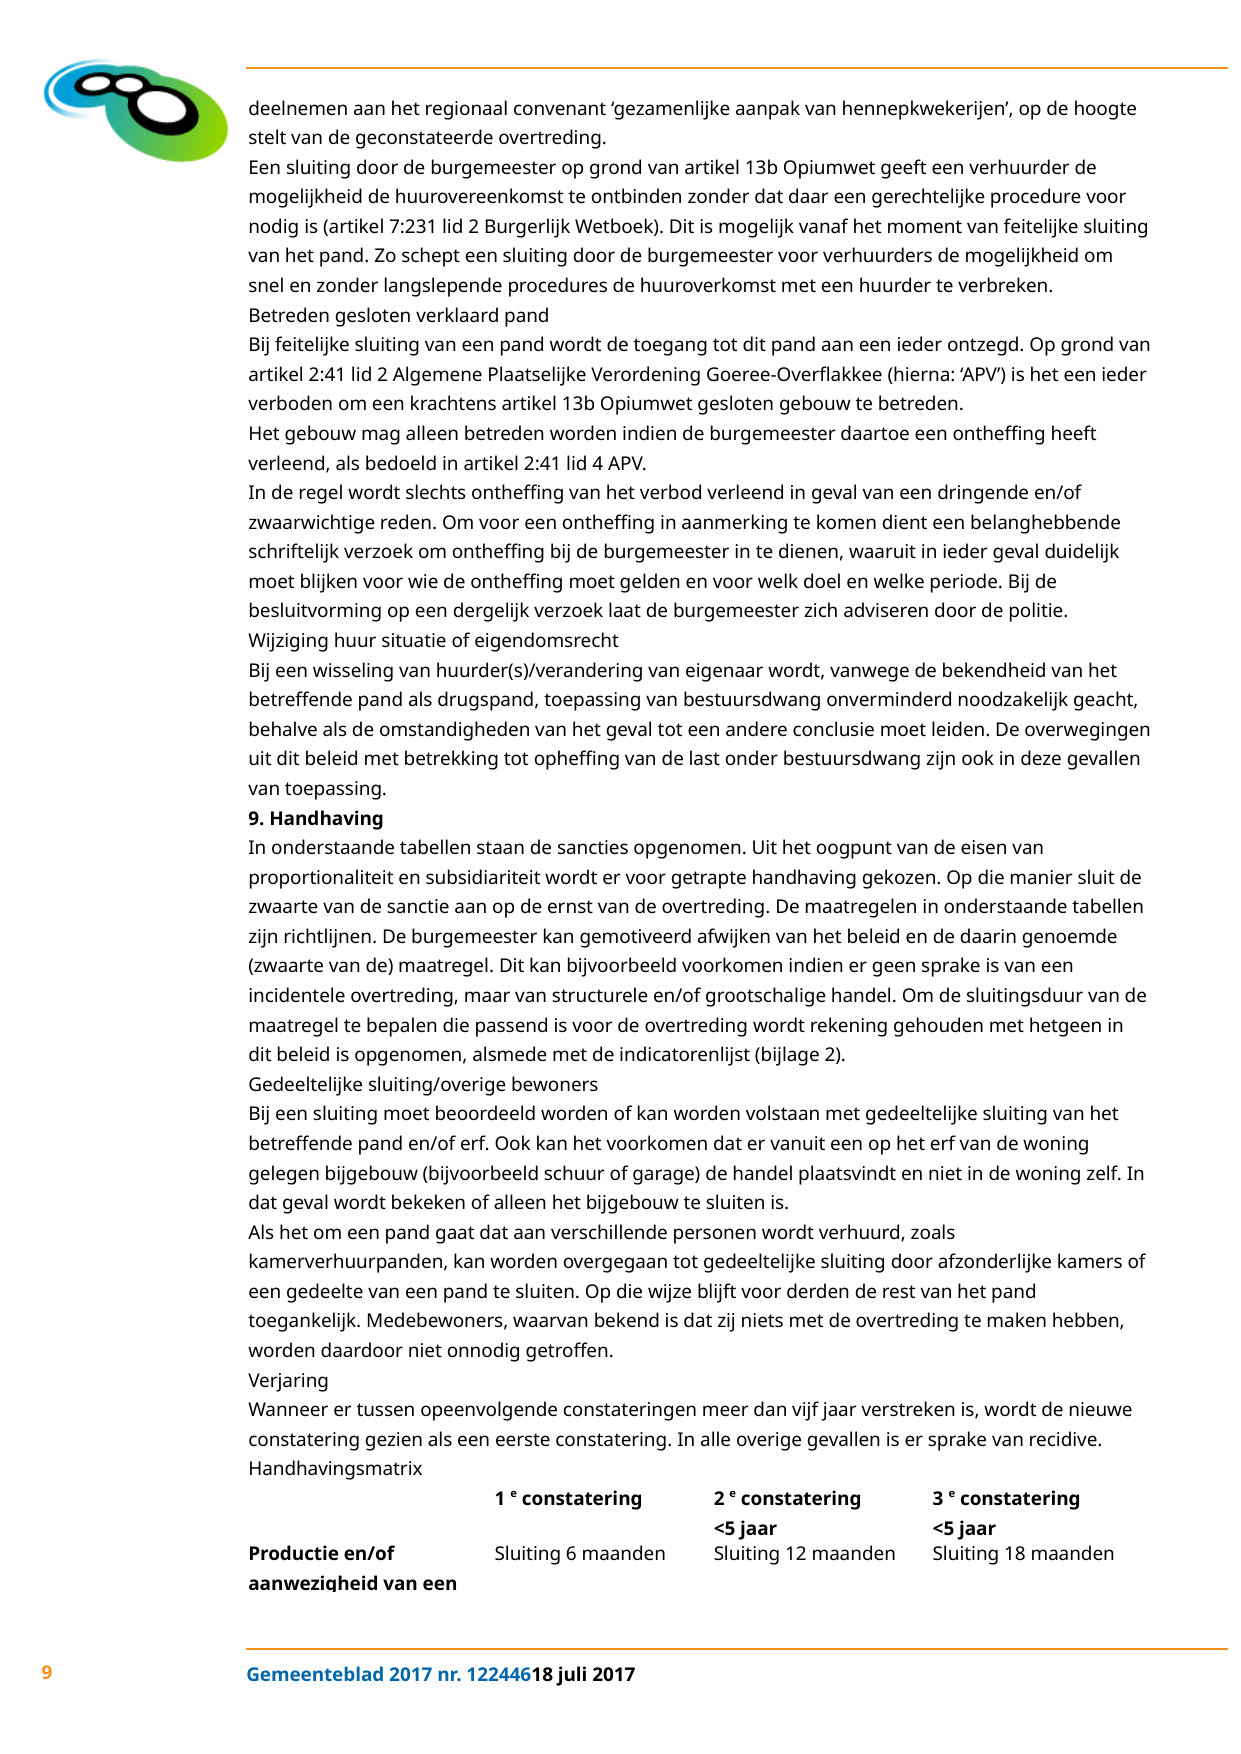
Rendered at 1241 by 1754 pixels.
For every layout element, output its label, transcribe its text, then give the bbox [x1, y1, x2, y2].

table_header 2 e constatering <5 jaar [714, 1485, 932, 1541]
text In onderstaande tabellen staan de sancties opgenomen. Uit het oogpunt van de eisen van proportionaliteit en subsidiariteit wordt er voor getrapte handhaving gekozen. Op die manier sluit de zwaarte van de sanctie aan op de ernst van de overtreding. De maatregelen in onderstaande tabellen zijn richtlijnen. De burgemeester kan gemotiveerd afwijken van het beleid en de daarin genoemde (zwaarte van de) maatregel. Dit kan bijvoorbeeld voorkomen indien er geen sprake is van een incidentele overtreding, maar van structurele en/of grootschalige handel. Om de sluitingsduur van de maatregel te bepalen die passend is voor de overtreding wordt rekening gehouden met hetgeen in dit beleid is opgenomen, alsmede met de indicatorenlijst (bijlage 2). [248, 834, 1152, 1067]
table_header 3 e constatering <5 jaar [933, 1485, 1152, 1541]
text Wijziging huur situatie of eigendomsrecht [248, 627, 1152, 653]
text Verjaring [248, 1367, 1152, 1393]
table_cell Sluiting 6 maanden [494, 1541, 713, 1592]
text Het gebouw mag alleen betreden worden indien de burgemeester daartoe een ontheffing heeft verleend, als bedoeld in artikel 2:41 lid 4 APV. [248, 420, 1152, 476]
table_cell Sluiting 18 maanden [933, 1541, 1152, 1592]
text Bij een wisseling van huurder(s)/verandering van eigenaar wordt, vanwege de bekendheid van het betreffende pand als drugspand, toepassing van bestuursdwang onverminderd noodzakelijk geacht, behalve als de omstandigheden van het geval tot een andere conclusie moet leiden. De overwegingen uit dit beleid met betrekking tot opheffing van de last onder bestuursdwang zijn ook in deze gevallen van toepassing. [248, 657, 1152, 801]
text Gedeeltelijke sluiting/overige bewoners [248, 1071, 1152, 1097]
text 9. Handhaving [248, 805, 1152, 831]
text Bij feitelijke sluiting van een pand wordt de toegang tot dit pand aan een ieder ontzegd. Op grond van artikel 2:41 lid 2 Algemene Plaatselijke Verordening Goeree-Overflakkee (hierna: ‘APV’) is het een ieder verboden om een krachtens artikel 13b Opiumwet gesloten gebouw te betreden. [248, 331, 1152, 416]
text Betreden gesloten verklaard pand [248, 302, 1152, 328]
table_cell Productie en/of aanwezigheid van een [248, 1541, 494, 1592]
text Handhavingsmatrix [248, 1456, 1152, 1481]
text Als het om een pand gaat dat aan verschillende personen wordt verhuurd, zoals kamerverhuurpanden, kan worden overgegaan tot gedeeltelijke sluiting door afzonderlijke kamers of een gedeelte van een pand te sluiten. Op die wijze blijft voor derden de rest van het pand toegankelijk. Medebewoners, waarvan bekend is dat zij niets met de overtreding te maken hebben, worden daardoor niet onnodig getroffen. [248, 1219, 1152, 1363]
table_cell Sluiting 12 maanden [714, 1541, 932, 1592]
table_header 1 e constatering [494, 1485, 713, 1541]
text Een sluiting door de burgemeester op grond van artikel 13b Opiumwet geeft een verhuurder de mogelijkheid de huurovereenkomst te ontbinden zonder dat daar een gerechtelijke procedure voor nodig is (artikel 7:231 lid 2 Burgerlijk Wetboek). Dit is mogelijk vanaf het moment van feitelijke sluiting van het pand. Zo schept een sluiting door de burgemeester voor verhuurders de mogelijkheid om snel en zonder langslepende procedures de huuroverkomst met een huurder te verbreken. [248, 154, 1152, 298]
picture [41, 47, 231, 172]
text deelnemen aan het regionaal convenant ‘gezamenlijke aanpak van hennepkwekerijen’, op de hoogte stelt van de geconstateerde overtreding. [248, 95, 1152, 150]
table_header [248, 1485, 494, 1541]
text Bij een sluiting moet beoordeeld worden of kan worden volstaan met gedeeltelijke sluiting van het betreffende pand en/of erf. Ook kan het voorkomen dat er vanuit een op het erf van de woning gelegen bijgebouw (bijvoorbeeld schuur of garage) de handel plaatsvindt en niet in de woning zelf. In dat geval wordt bekeken of alleen het bijgebouw te sluiten is. [248, 1101, 1152, 1215]
text In de regel wordt slechts ontheffing van het verbod verleend in geval van een dringende en/of zwaarwichtige reden. Om voor een ontheffing in aanmerking te komen dient een belanghebbende schriftelijk verzoek om ontheffing bij de burgemeester in te dienen, waaruit in ieder geval duidelijk moet blijken voor wie de ontheffing moet gelden en voor welk doel en welke periode. Bij de besluitvorming op een dergelijk verzoek laat de burgemeester zich adviseren door de politie. [248, 479, 1152, 623]
text Wanneer er tussen opeenvolgende constateringen meer dan vijf jaar verstreken is, wordt de nieuwe constatering gezien als een eerste constatering. In alle overige gevallen is er sprake van recidive. [248, 1396, 1152, 1452]
